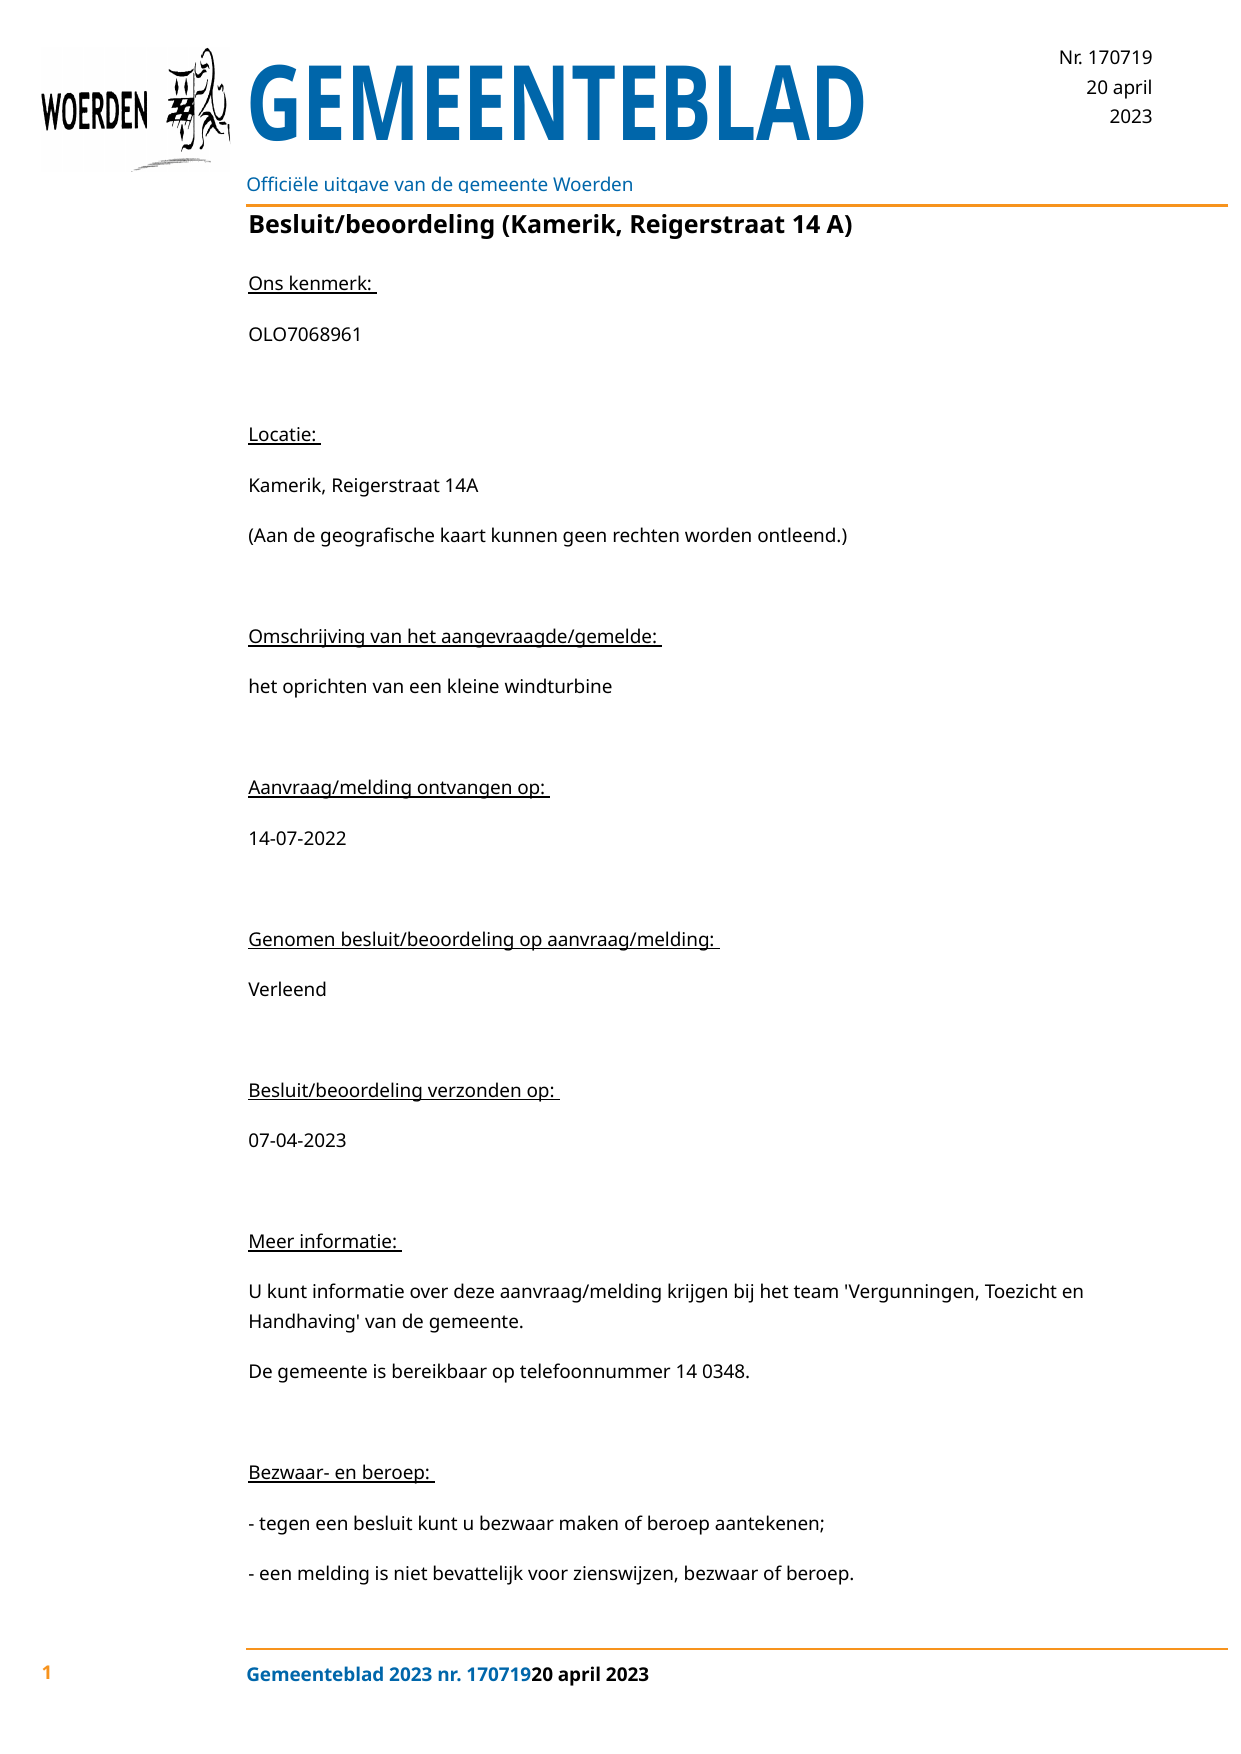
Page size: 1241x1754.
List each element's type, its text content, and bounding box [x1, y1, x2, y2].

text Besluit/beoordeling (Kamerik, Reigerstraat 14 A) [248, 207, 1152, 241]
text Locatie: [248, 422, 1152, 447]
text Verleend [248, 976, 1152, 1002]
text OLO7068961 [248, 321, 1152, 346]
text - tegen een besluit kunt u bezwaar maken of beroep aantekenen; [248, 1510, 1152, 1536]
text Bezwaar- en beroep: [248, 1459, 1152, 1485]
text Ons kenmerk: [248, 270, 1152, 296]
text Kamerik, Reigerstraat 14A [248, 472, 1152, 498]
text Omschrijving van het aangevraagde/gemelde: [248, 623, 1152, 649]
text U kunt informatie over deze aanvraag/melding krijgen bij het team 'Vergunningen, Toezicht en Handhaving' van de gemeente. [248, 1279, 1152, 1334]
text Meer informatie: [248, 1228, 1152, 1254]
text (Aan de geografische kaart kunnen geen rechten worden ontleend.) [248, 522, 1152, 548]
text het oprichten van een kleine windturbine [248, 674, 1152, 699]
text Genomen besluit/beoordeling op aanvraag/melding: [248, 926, 1152, 951]
text Aanvraag/melding ontvangen op: [248, 774, 1152, 800]
text 07-04-2023 [248, 1127, 1152, 1153]
text 14-07-2022 [248, 825, 1152, 851]
text De gemeente is bereikbaar op telefoonnummer 14 0348. [248, 1359, 1152, 1384]
picture [41, 47, 231, 172]
text Besluit/beoordeling verzonden op: [248, 1077, 1152, 1103]
text - een melding is niet bevattelijk voor zienswijzen, bezwaar of beroep. [248, 1560, 1152, 1586]
